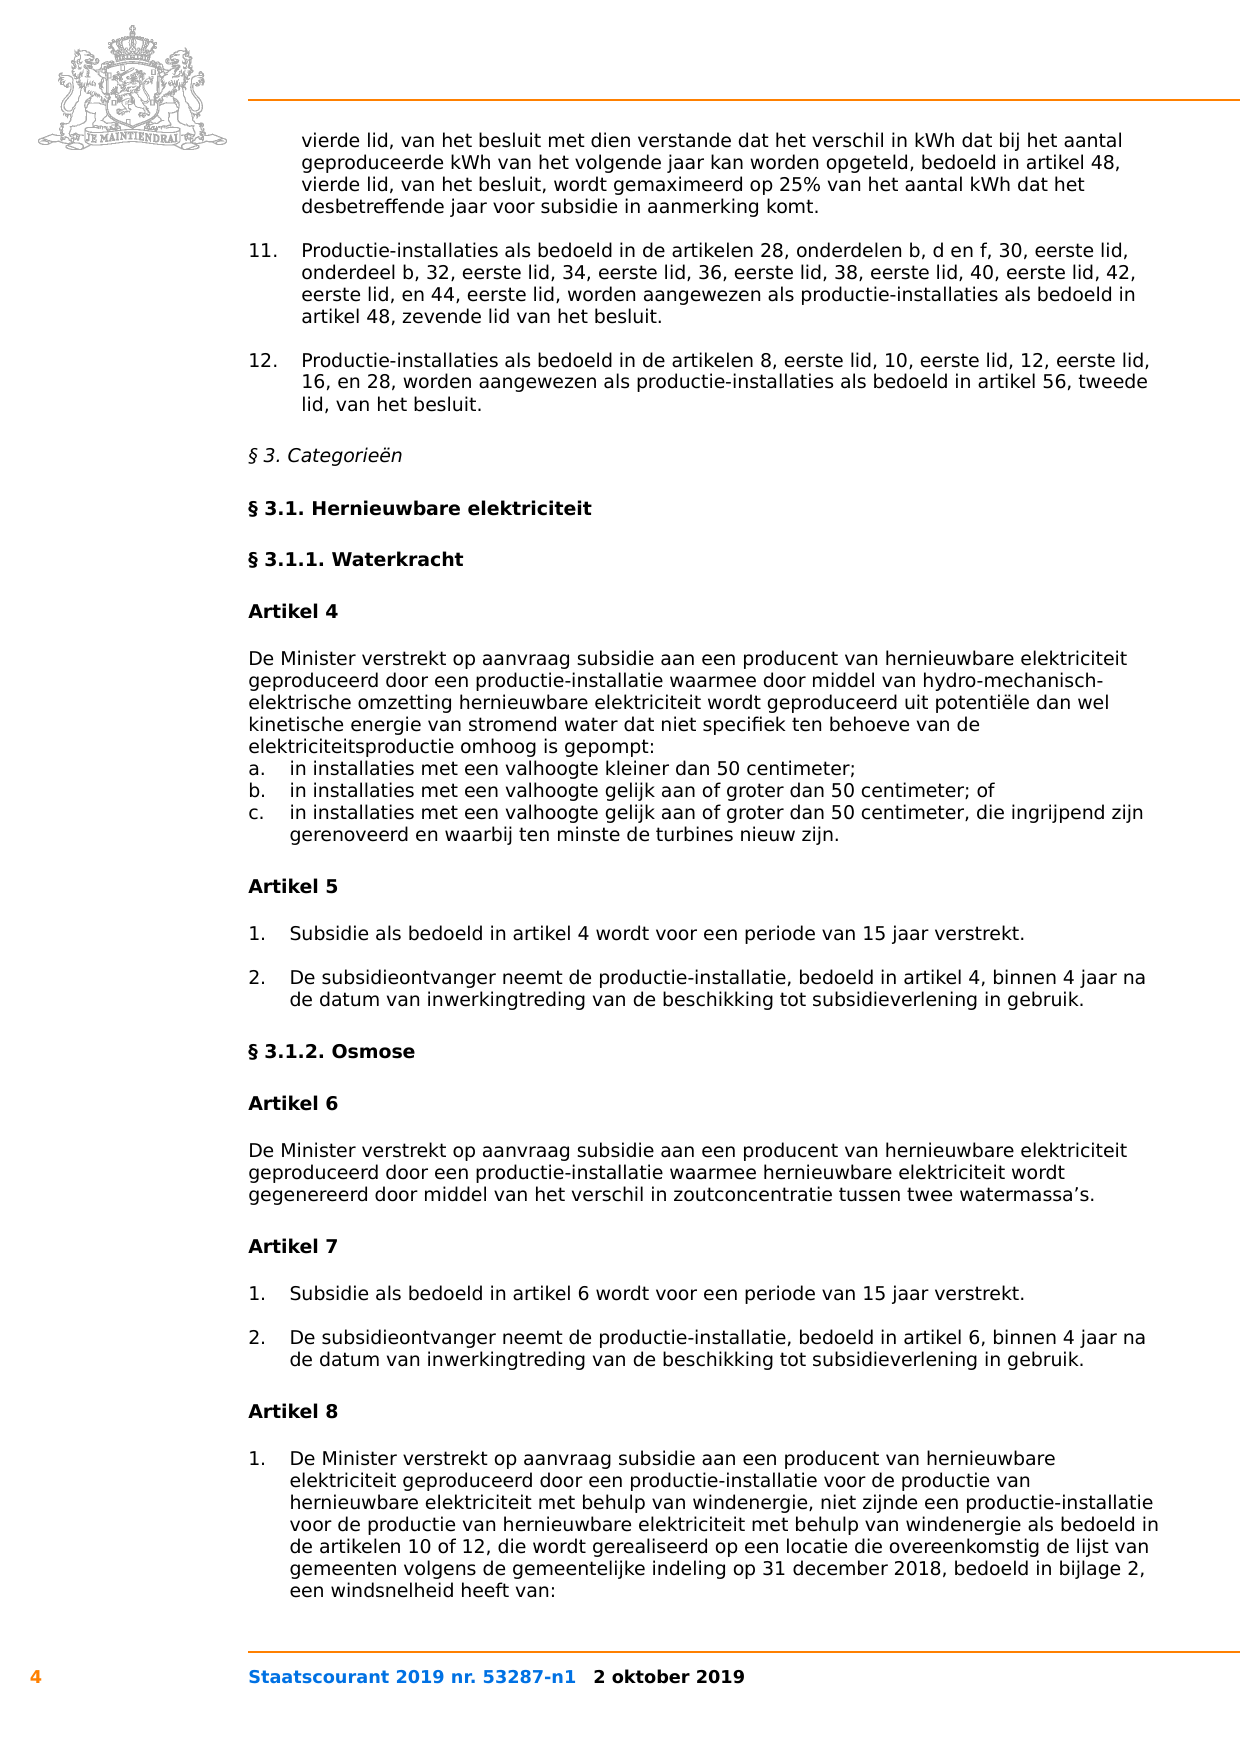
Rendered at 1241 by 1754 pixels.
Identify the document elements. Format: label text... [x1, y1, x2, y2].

text De Minister verstrekt op aanvraag subsidie aan een producent van hernieuwbare elektriciteit geproduceerd door een productie-installatie waarmee hernieuwbare elektriciteit wordt gegenereerd door middel van het verschil in zoutconcentratie tussen twee watermassa’s. [248, 1140, 1163, 1206]
text 11. Productie-installaties als bedoeld in de artikelen 28, onderdelen b, d en f, 30, eerste lid, onderdeel b, 32, eerste lid, 34, eerste lid, 36, eerste lid, 38, eerste lid, 40, eerste lid, 42, eerste lid, en 44, eerste lid, worden aangewezen als productie-installaties als bedoeld in artikel 48, zevende lid van het besluit. [248, 240, 1163, 328]
subtitle § 3.1.2. Osmose [248, 1041, 1163, 1063]
text b. in installaties met een valhoogte gelijk aan of groter dan 50 centimeter; of [248, 780, 1163, 802]
subtitle § 3.1. Hernieuwbare elektriciteit [248, 497, 1163, 519]
subtitle Artikel 6 [248, 1093, 1163, 1115]
text 2. De subsidieontvanger neemt de productie-installatie, bedoeld in artikel 6, binnen 4 jaar na de datum van inwerkingtreding van de beschikking tot subsidieverlening in gebruik. [248, 1327, 1163, 1371]
text 12. Productie-installaties als bedoeld in de artikelen 8, eerste lid, 10, eerste lid, 12, eerste lid, 16, en 28, worden aangewezen als productie-installaties als bedoeld in artikel 56, tweede lid, van het besluit. [248, 349, 1163, 415]
subtitle § 3. Categorieën [248, 445, 1163, 467]
subtitle § 3.1.1. Waterkracht [248, 549, 1163, 571]
text a. in installaties met een valhoogte kleiner dan 50 centimeter; [248, 758, 1163, 780]
text De Minister verstrekt op aanvraag subsidie aan een producent van hernieuwbare elektriciteit geproduceerd door een productie-installatie waarmee door middel van hydro-mechanisch-elektrische omzetting hernieuwbare elektriciteit wordt geproduceerd uit potentiële dan wel kinetische energie van stromend water dat niet specifiek ten behoeve van de elektriciteitsproductie omhoog is gepompt: [248, 648, 1163, 758]
text 1. Subsidie als bedoeld in artikel 6 wordt voor een periode van 15 jaar verstrekt. [248, 1283, 1163, 1305]
text 2. De subsidieontvanger neemt de productie-installatie, bedoeld in artikel 4, binnen 4 jaar na de datum van inwerkingtreding van de beschikking tot subsidieverlening in gebruik. [248, 967, 1163, 1011]
text 1. De Minister verstrekt op aanvraag subsidie aan een producent van hernieuwbare elektriciteit geproduceerd door een productie-installatie voor de productie van hernieuwbare elektriciteit met behulp van windenergie, niet zijnde een productie-installatie voor de productie van hernieuwbare elektriciteit met behulp van windenergie als bedoeld in de artikelen 10 of 12, die wordt gerealiseerd op een locatie die overeenkomstig de lijst van gemeenten volgens de gemeentelijke indeling op 31 december 2018, bedoeld in bijlage 2, een windsnelheid heeft van: [248, 1448, 1163, 1601]
subtitle Artikel 7 [248, 1236, 1163, 1258]
text vierde lid, van het besluit met dien verstande dat het verschil in kWh dat bij het aantal geproduceerde kWh van het volgende jaar kan worden opgeteld, bedoeld in artikel 48, vierde lid, van het besluit, wordt gemaximeerd op 25% van het aantal kWh dat het desbetreffende jaar voor subsidie in aanmerking komt. [248, 130, 1163, 218]
text 1. Subsidie als bedoeld in artikel 4 wordt voor een periode van 15 jaar verstrekt. [248, 923, 1163, 945]
text c. in installaties met een valhoogte gelijk aan of groter dan 50 centimeter, die ingrijpend zijn gerenoveerd en waarbij ten minste de turbines nieuw zijn. [248, 802, 1163, 846]
subtitle Artikel 5 [248, 876, 1163, 898]
picture [38, 25, 227, 150]
subtitle Artikel 4 [248, 601, 1163, 623]
subtitle Artikel 8 [248, 1401, 1163, 1423]
